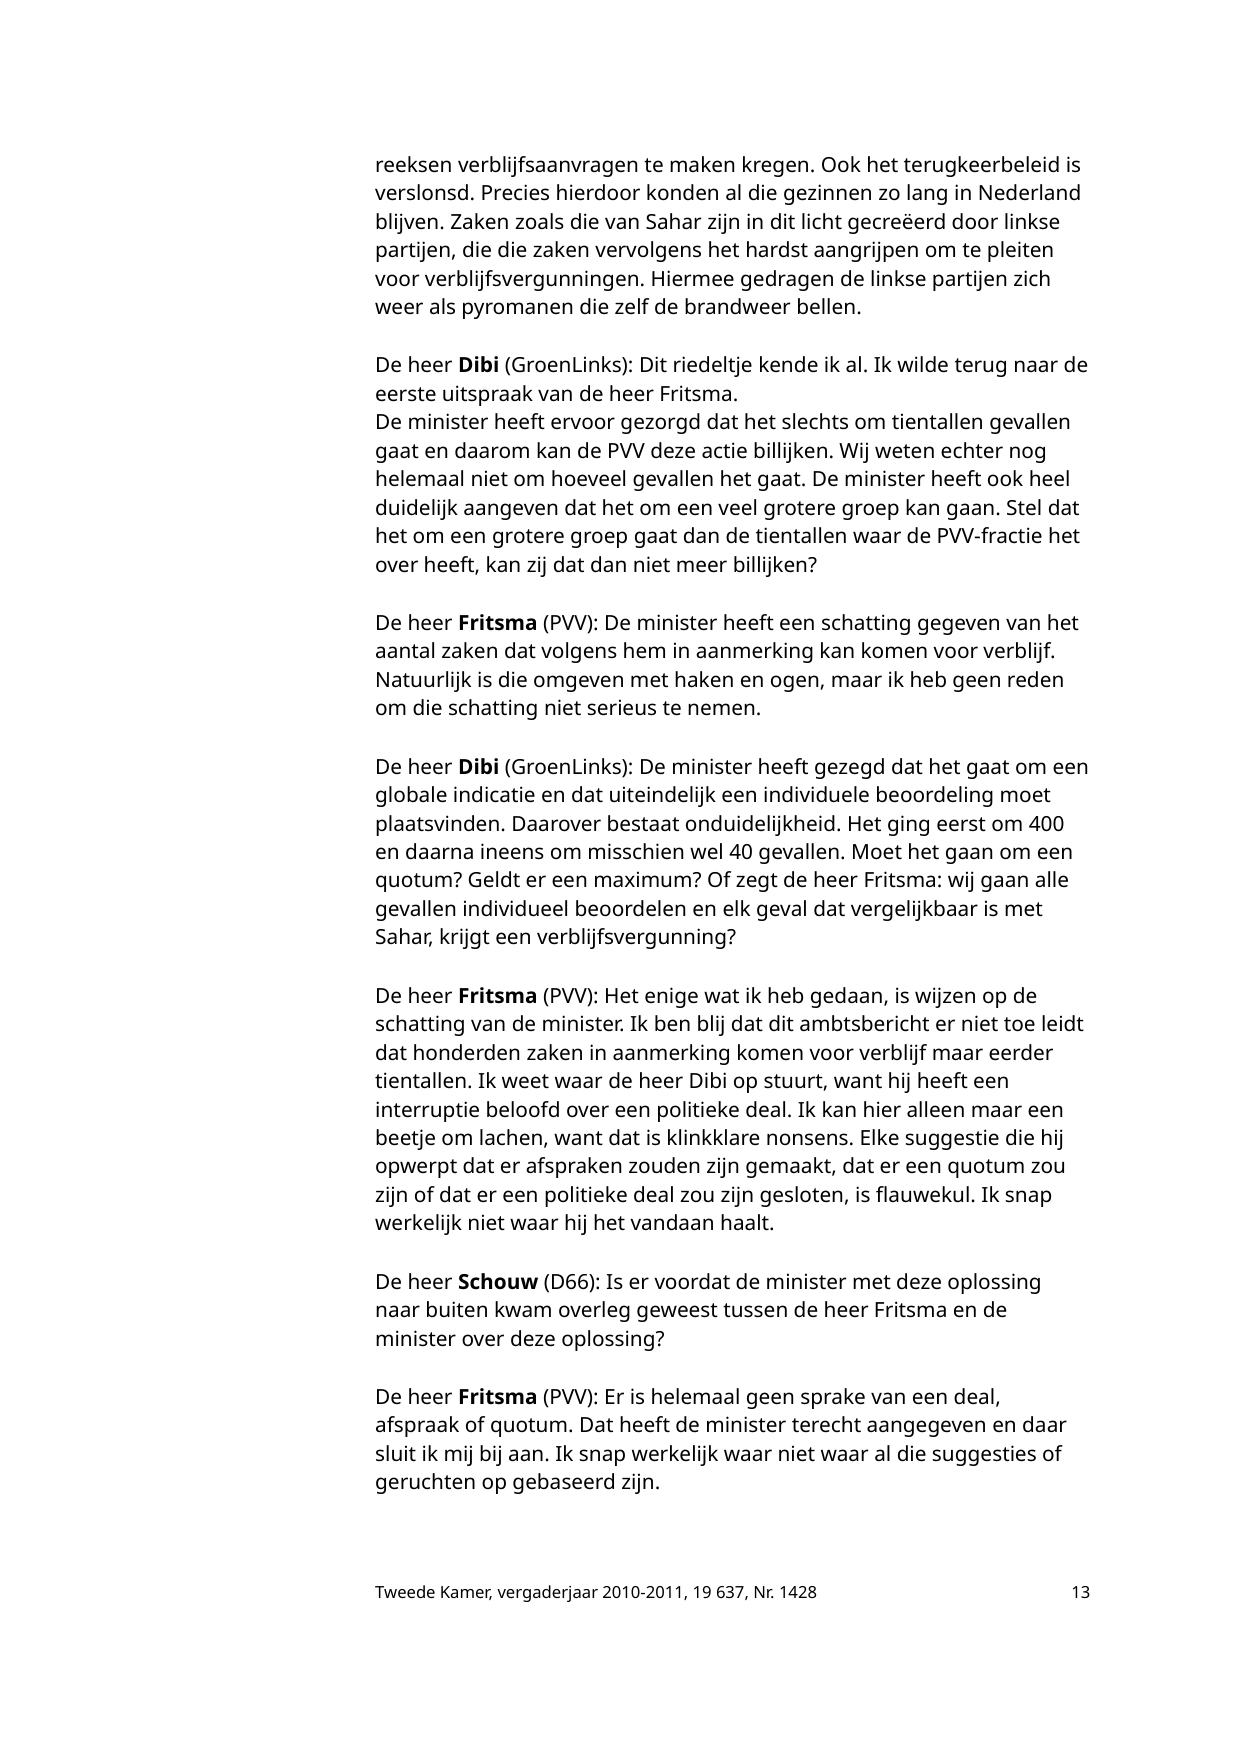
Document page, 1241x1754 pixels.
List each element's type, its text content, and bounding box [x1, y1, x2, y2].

text De heer Dibi (GroenLinks): Dit riedeltje kende ik al. Ik wilde terug naar de eerste uitspraak van de heer Fritsma. [375, 351, 1090, 407]
text reeksen verblijfsaanvragen te maken kregen. Ook het terugkeerbeleid is verslonsd. Precies hierdoor konden al die gezinnen zo lang in Nederland blijven. Zaken zoals die van Sahar zijn in dit licht gecreëerd door linkse partijen, die die zaken vervolgens het hardst aangrijpen om te pleiten voor verblijfsvergunningen. Hiermee gedragen de linkse partijen zich weer als pyromanen die zelf de brandweer bellen. [375, 150, 1090, 321]
text De minister heeft ervoor gezorgd dat het slechts om tientallen gevallen gaat en daarom kan de PVV deze actie billijken. Wij weten echter nog helemaal niet om hoeveel gevallen het gaat. De minister heeft ook heel duidelijk aangeven dat het om een veel grotere groep kan gaan. Stel dat het om een grotere groep gaat dan de tientallen waar de PVV-fractie het over heeft, kan zij dat dan niet meer billijken? [375, 407, 1090, 578]
text De heer Fritsma (PVV): De minister heeft een schatting gegeven van het aantal zaken dat volgens hem in aanmerking kan komen voor verblijf. Natuurlijk is die omgeven met haken en ogen, maar ik heb geen reden om die schatting niet serieus te nemen. [375, 608, 1090, 722]
text De heer Fritsma (PVV): Het enige wat ik heb gedaan, is wijzen op de schatting van de minister. Ik ben blij dat dit ambtsbericht er niet toe leidt dat honderden zaken in aanmerking komen voor verblijf maar eerder tientallen. Ik weet waar de heer Dibi op stuurt, want hij heeft een interruptie beloofd over een politieke deal. Ik kan hier alleen maar een beetje om lachen, want dat is klinkklare nonsens. Elke suggestie die hij opwerpt dat er afspraken zouden zijn gemaakt, dat er een quotum zou zijn of dat er een politieke deal zou zijn gesloten, is flauwekul. Ik snap werkelijk niet waar hij het vandaan haalt. [375, 981, 1090, 1237]
text De heer Dibi (GroenLinks): De minister heeft gezegd dat het gaat om een globale indicatie en dat uiteindelijk een individuele beoordeling moet plaatsvinden. Daarover bestaat onduidelijkheid. Het ging eerst om 400 en daarna ineens om misschien wel 40 gevallen. Moet het gaan om een quotum? Geldt er een maximum? Of zegt de heer Fritsma: wij gaan alle gevallen individueel beoordelen en elk geval dat vergelijkbaar is met Sahar, krijgt een verblijfsvergunning? [375, 752, 1090, 951]
text De heer Schouw (D66): Is er voordat de minister met deze oplossing naar buiten kwam overleg geweest tussen de heer Fritsma en de minister over deze oplossing? [375, 1267, 1090, 1352]
text De heer Fritsma (PVV): Er is helemaal geen sprake van een deal, afspraak of quotum. Dat heeft de minister terecht aangegeven en daar sluit ik mij bij aan. Ik snap werkelijk waar niet waar al die suggesties of geruchten op gebaseerd zijn. [375, 1382, 1090, 1496]
